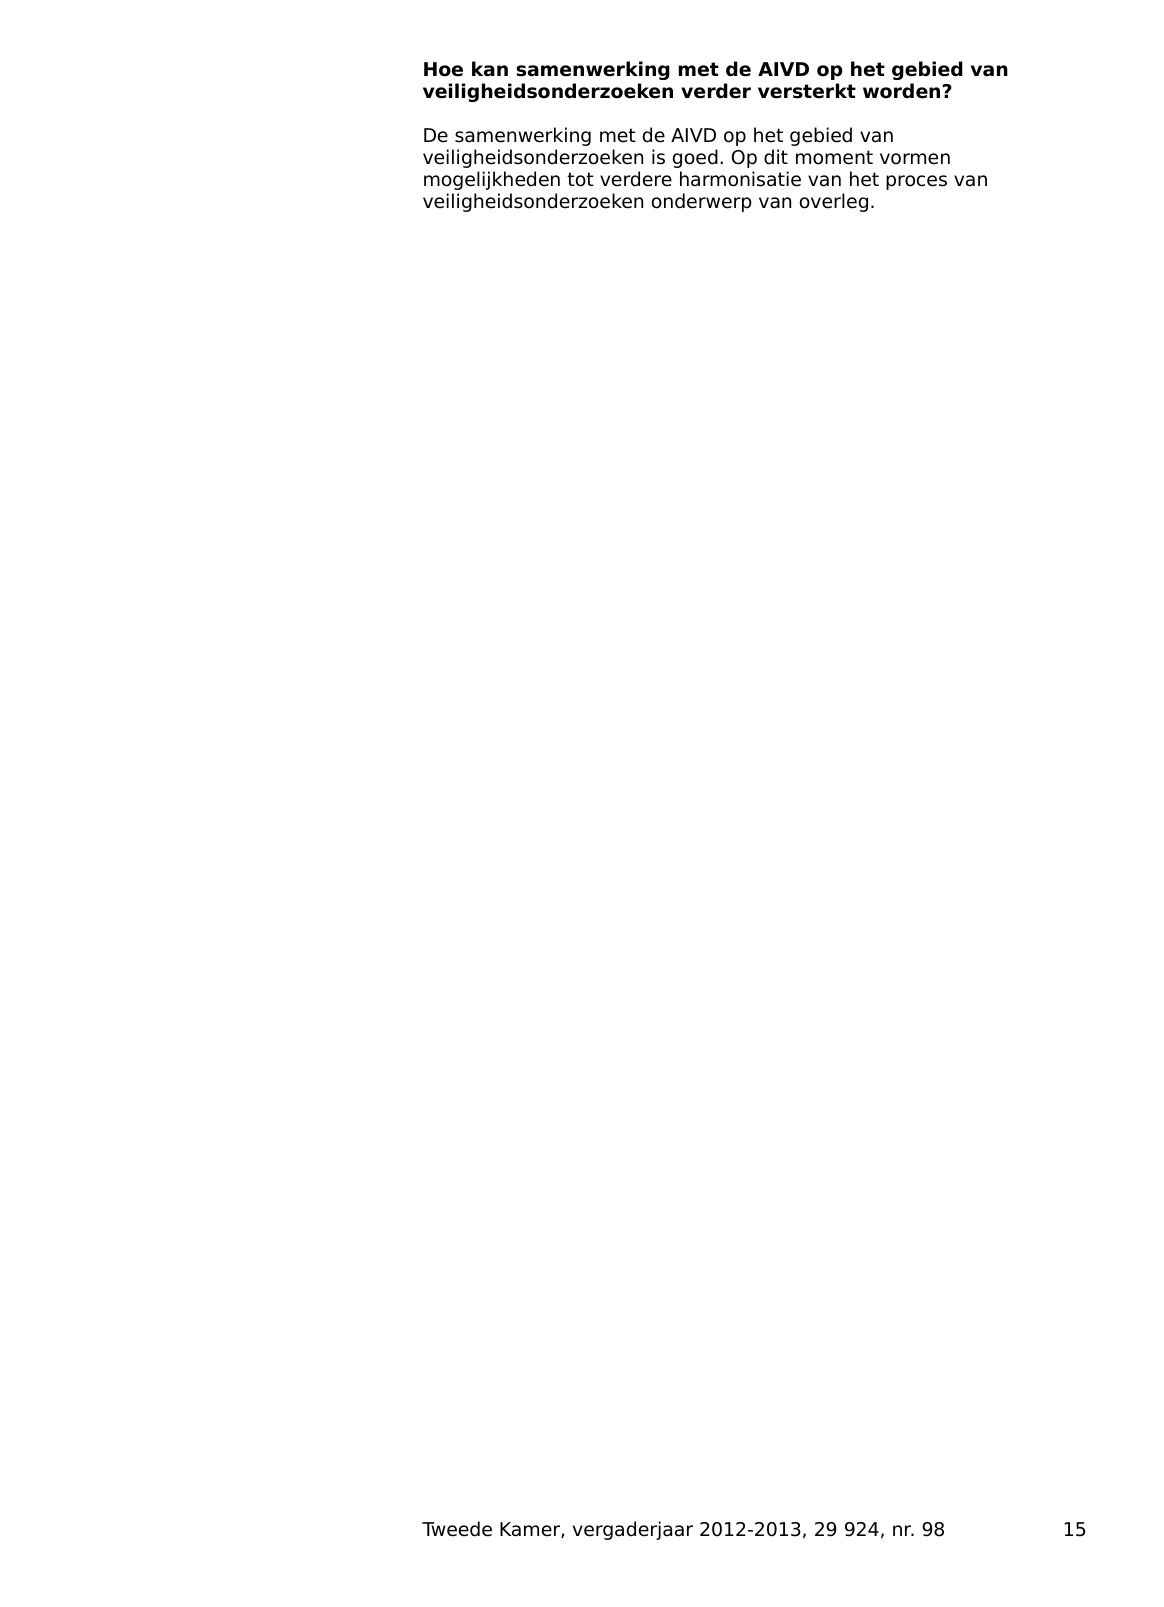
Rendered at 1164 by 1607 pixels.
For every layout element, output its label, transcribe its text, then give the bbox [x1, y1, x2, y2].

text Hoe kan samenwerking met de AIVD op het gebied van veiligheidsonderzoeken verder versterkt worden? [422, 59, 1087, 103]
text De samenwerking met de AIVD op het gebied van veiligheidsonderzoeken is goed. Op dit moment vormen mogelijkheden tot verdere harmonisatie van het proces van veiligheidsonderzoeken onderwerp van overleg. [422, 125, 1087, 213]
